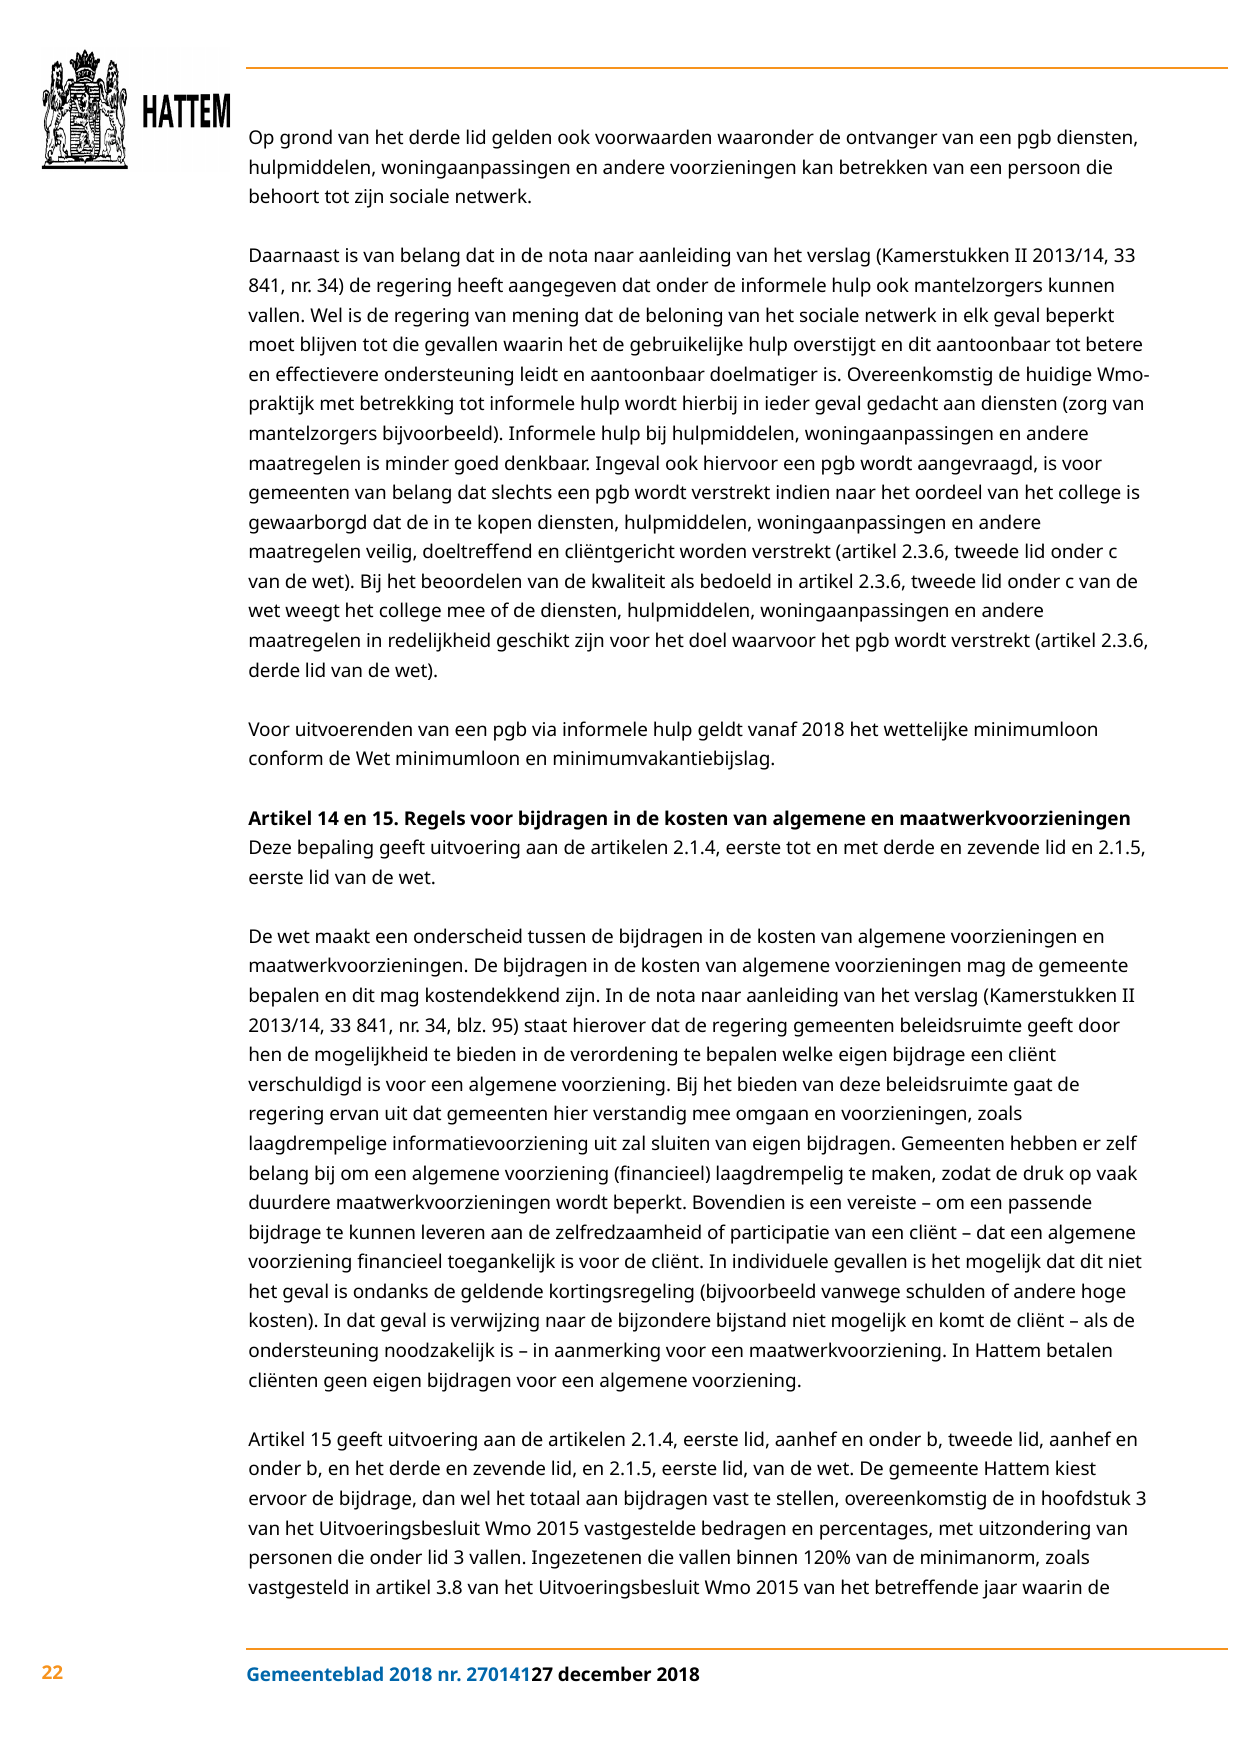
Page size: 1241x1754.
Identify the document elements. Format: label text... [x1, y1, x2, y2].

text Op grond van het derde lid gelden ook voorwaarden waaronder de ontvanger van een pgb diensten, hulpmiddelen, woningaanpassingen en andere voorzieningen kan betrekken van een persoon die behoort tot zijn sociale netwerk. [248, 124, 1152, 209]
text De wet maakt een onderscheid tussen de bijdragen in de kosten van algemene voorzieningen en maatwerkvoorzieningen. De bijdragen in de kosten van algemene voorzieningen mag de gemeente bepalen en dit mag kostendekkend zijn. In de nota naar aanleiding van het verslag (Kamerstukken II 2013/14, 33 841, nr. 34, blz. 95) staat hierover dat de regering gemeenten beleidsruimte geeft door hen de mogelijkheid te bieden in de verordening te bepalen welke eigen bijdrage een cliënt verschuldigd is voor een algemene voorziening. Bij het bieden van deze beleidsruimte gaat de regering ervan uit dat gemeenten hier verstandig mee omgaan en voorzieningen, zoals laagdrempelige informatievoorziening uit zal sluiten van eigen bijdragen. Gemeenten hebben er zelf belang bij om een algemene voorziening (financieel) laagdrempelig te maken, zodat de druk op vaak duurdere maatwerkvoorzieningen wordt beperkt. Bovendien is een vereiste – om een passende bijdrage te kunnen leveren aan de zelfredzaamheid of participatie van een cliënt – dat een algemene voorziening financieel toegankelijk is voor de cliënt. In individuele gevallen is het mogelijk dat dit niet het geval is ondanks de geldende kortingsregeling (bijvoorbeeld vanwege schulden of andere hoge kosten). In dat geval is verwijzing naar de bijzondere bijstand niet mogelijk en komt de cliënt – als de ondersteuning noodzakelijk is – in aanmerking voor een maatwerkvoorziening. In Hattem betalen cliënten geen eigen bijdragen voor een algemene voorziening. [248, 923, 1152, 1393]
text Voor uitvoerenden van een pgb via informele hulp geldt vanaf 2018 het wettelijke minimumloon conform de Wet minimumloon en minimumvakantiebijslag. [248, 716, 1152, 771]
text Artikel 15 geeft uitvoering aan de artikelen 2.1.4, eerste lid, aanhef en onder b, tweede lid, aanhef en onder b, en het derde en zevende lid, en 2.1.5, eerste lid, van de wet. De gemeente Hattem kiest ervoor de bijdrage, dan wel het totaal aan bijdragen vast te stellen, overeenkomstig de in hoofdstuk 3 van het Uitvoeringsbesluit Wmo 2015 vastgestelde bedragen en percentages, met uitzondering van personen die onder lid 3 vallen. Ingezetenen die vallen binnen 120% van de minimanorm, zoals vastgesteld in artikel 3.8 van het Uitvoeringsbesluit Wmo 2015 van het betreffende jaar waarin de [248, 1426, 1152, 1600]
picture [41, 47, 231, 172]
text Artikel 14 en 15. Regels voor bijdragen in de kosten van algemene en maatwerkvoorzieningen [248, 805, 1152, 831]
text Deze bepaling geeft uitvoering aan de artikelen 2.1.4, eerste tot en met derde en zevende lid en 2.1.5, eerste lid van de wet. [248, 834, 1152, 890]
text Daarnaast is van belang dat in de nota naar aanleiding van het verslag (Kamerstukken II 2013/14, 33 841, nr. 34) de regering heeft aangegeven dat onder de informele hulp ook mantelzorgers kunnen vallen. Wel is de regering van mening dat de beloning van het sociale netwerk in elk geval beperkt moet blijven tot die gevallen waarin het de gebruikelijke hulp overstijgt en dit aantoonbaar tot betere en effectievere ondersteuning leidt en aantoonbaar doelmatiger is. Overeenkomstig de huidige Wmo-praktijk met betrekking tot informele hulp wordt hierbij in ieder geval gedacht aan diensten (zorg van mantelzorgers bijvoorbeeld). Informele hulp bij hulpmiddelen, woningaanpassingen en andere maatregelen is minder goed denkbaar. Ingeval ook hiervoor een pgb wordt aangevraagd, is voor gemeenten van belang dat slechts een pgb wordt verstrekt indien naar het oordeel van het college is gewaarborgd dat de in te kopen diensten, hulpmiddelen, woningaanpassingen en andere maatregelen veilig, doeltreffend en cliëntgericht worden verstrekt (artikel 2.3.6, tweede lid onder c van de wet). Bij het beoordelen van de kwaliteit als bedoeld in artikel 2.3.6, tweede lid onder c van de wet weegt het college mee of de diensten, hulpmiddelen, woningaanpassingen en andere maatregelen in redelijkheid geschikt zijn voor het doel waarvoor het pgb wordt verstrekt (artikel 2.3.6, derde lid van de wet). [248, 243, 1152, 683]
